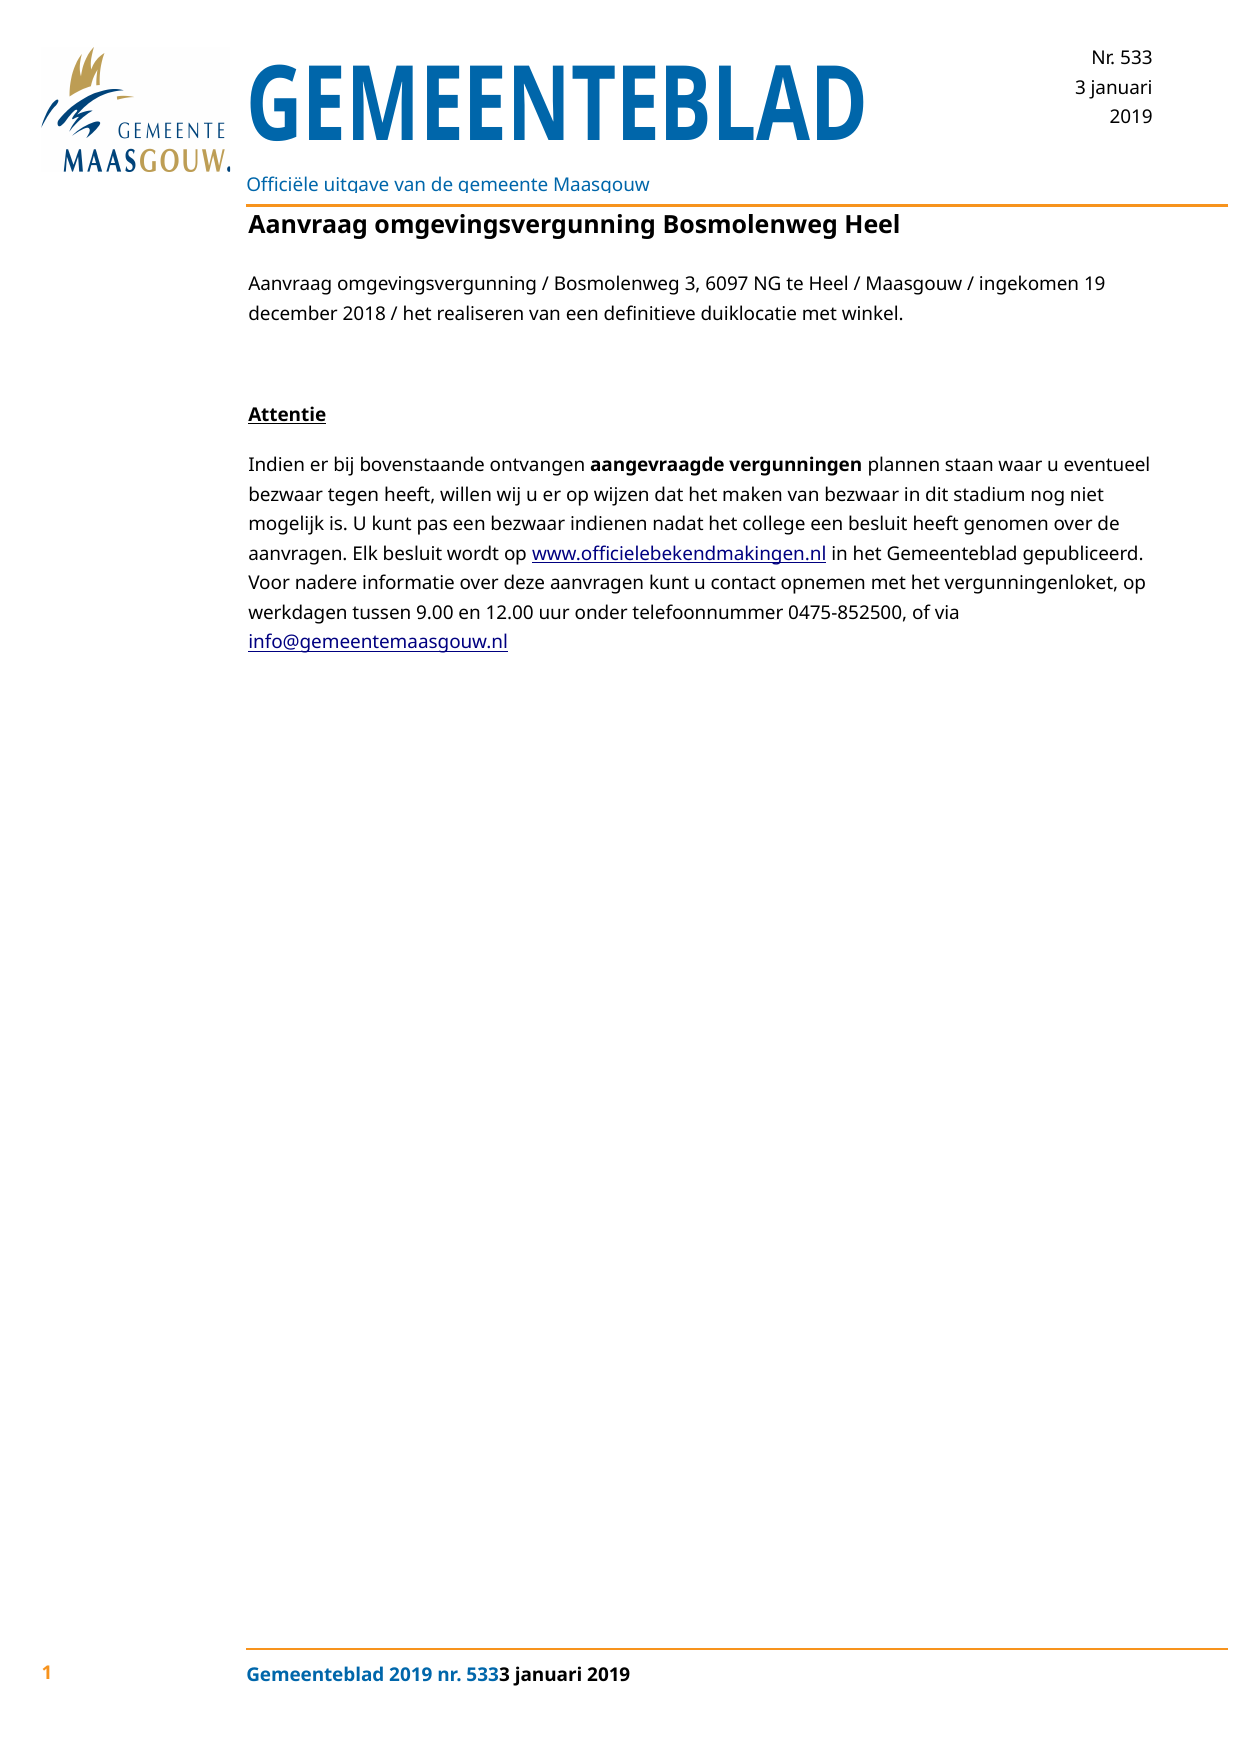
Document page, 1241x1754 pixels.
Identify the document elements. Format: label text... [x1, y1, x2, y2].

text Aanvraag omgevingsvergunning Bosmolenweg Heel [248, 207, 1152, 241]
text Attentie [248, 401, 1152, 426]
text Aanvraag omgevingsvergunning / Bosmolenweg 3, 6097 NG te Heel / Maasgouw / ingekomen 19 december 2018 / het realiseren van een definitieve duiklocatie met winkel. [248, 270, 1152, 326]
picture [41, 47, 231, 172]
text Indien er bij bovenstaande ontvangen aangevraagde vergunningen plannen staan waar u eventueel bezwaar tegen heeft, willen wij u er op wijzen dat het maken van bezwaar in dit stadium nog niet mogelijk is. U kunt pas een bezwaar indienen nadat het college een besluit heeft genomen over de aanvragen. Elk besluit wordt op www.officielebekendmakingen.nl in het Gemeenteblad gepubliceerd. Voor nadere informatie over deze aanvragen kunt u contact opnemen met het vergunningenloket, op werkdagen tussen 9.00 en 12.00 uur onder telefoonnummer 0475-852500, of via info@gemeentemaasgouw.nl [248, 451, 1152, 654]
